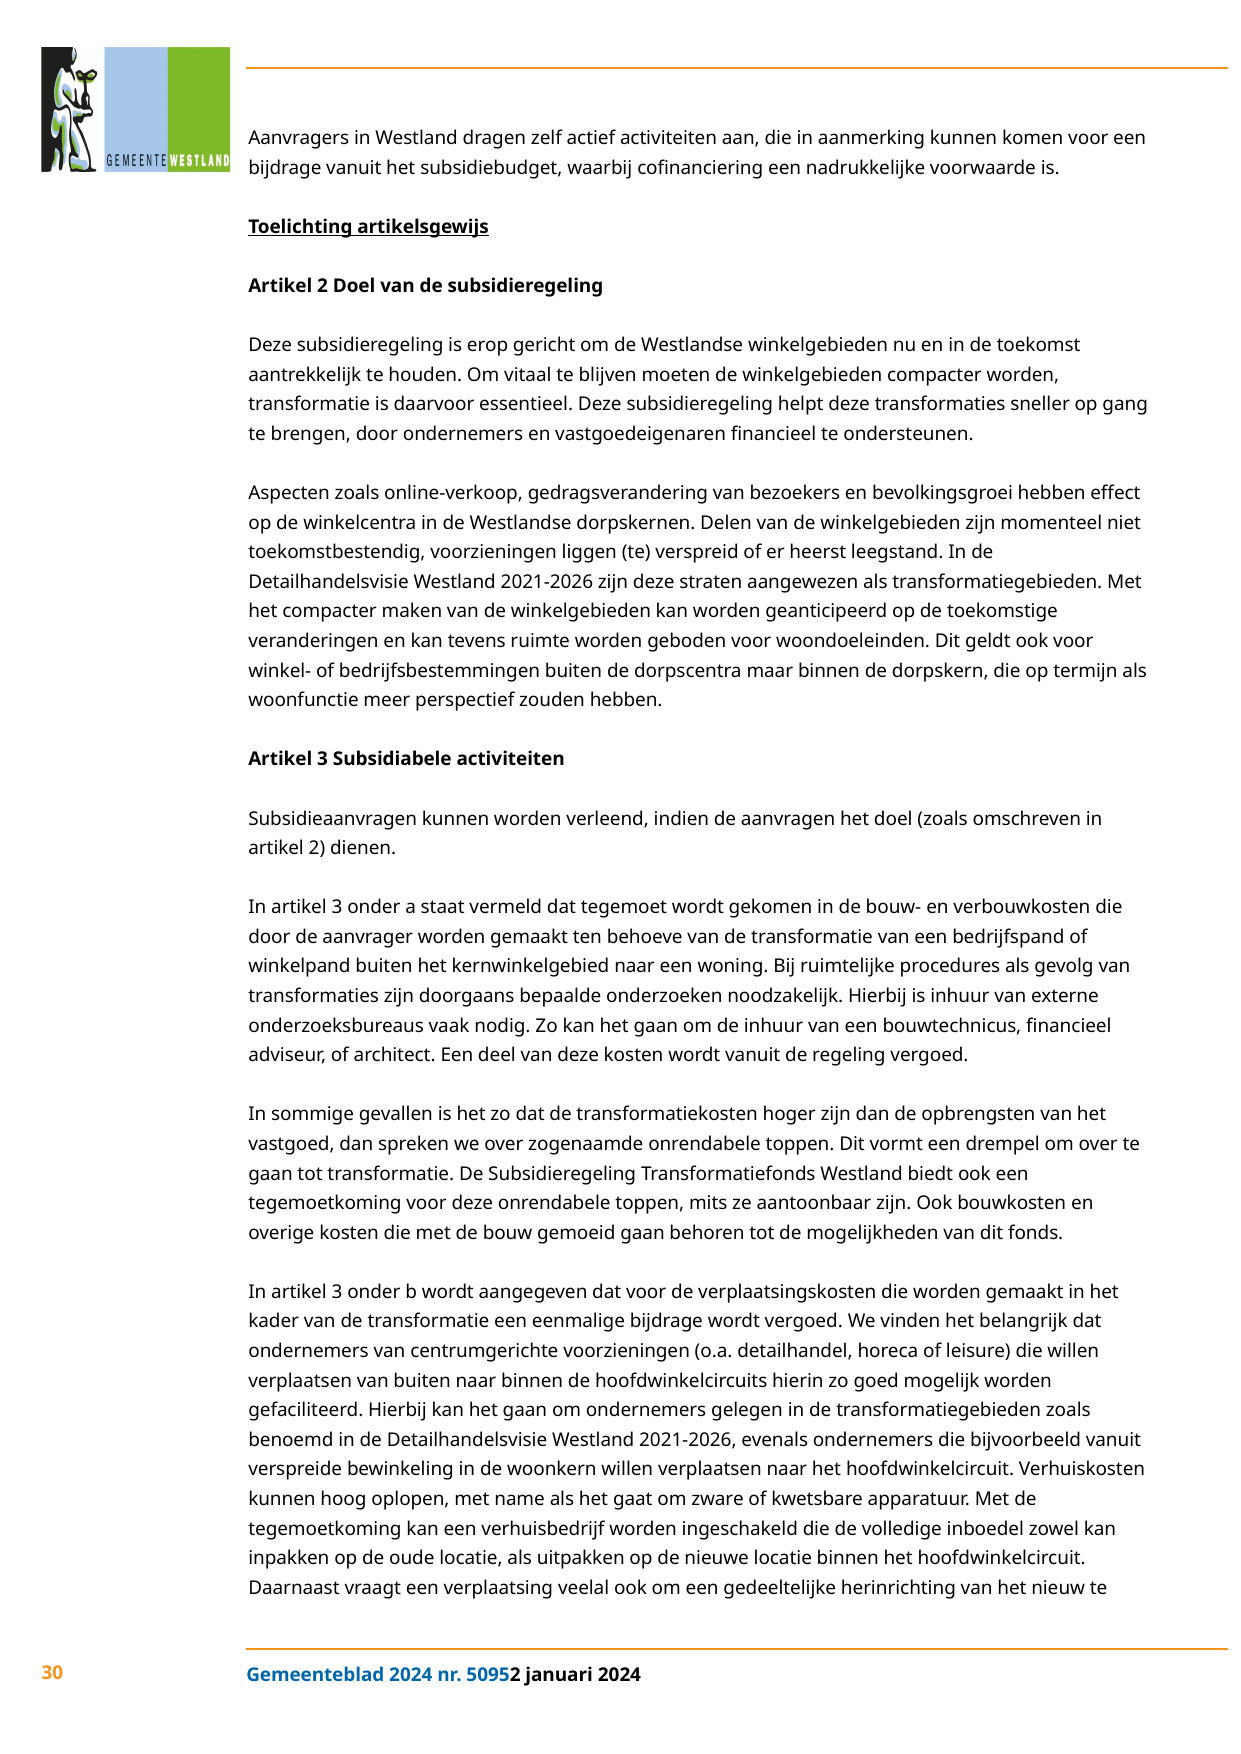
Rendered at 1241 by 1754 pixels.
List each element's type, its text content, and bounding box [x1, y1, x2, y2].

text Deze subsidieregeling is erop gericht om de Westlandse winkelgebieden nu en in de toekomst aantrekkelijk te houden. Om vitaal te blijven moeten de winkelgebieden compacter worden, transformatie is daarvoor essentieel. Deze subsidieregeling helpt deze transformaties sneller op gang te brengen, door ondernemers en vastgoedeigenaren financieel te ondersteunen. [248, 331, 1152, 446]
text Subsidieaanvragen kunnen worden verleend, indien de aanvragen het doel (zoals omschreven in artikel 2) dienen. [248, 805, 1152, 860]
text In artikel 3 onder b wordt aangegeven dat voor de verplaatsingskosten die worden gemaakt in het kader van de transformatie een eenmalige bijdrage wordt vergoed. We vinden het belangrijk dat ondernemers van centrumgerichte voorzieningen (o.a. detailhandel, horeca of leisure) die willen verplaatsen van buiten naar binnen de hoofdwinkelcircuits hierin zo goed mogelijk worden gefaciliteerd. Hierbij kan het gaan om ondernemers gelegen in de transformatiegebieden zoals benoemd in de Detailhandelsvisie Westland 2021-2026, evenals ondernemers die bijvoorbeeld vanuit verspreide bewinkeling in de woonkern willen verplaatsen naar het hoofdwinkelcircuit. Verhuiskosten kunnen hoog oplopen, met name als het gaat om zware of kwetsbare apparatuur. Met de tegemoetkoming kan een verhuisbedrijf worden ingeschakeld die de volledige inboedel zowel kan inpakken op de oude locatie, als uitpakken op de nieuwe locatie binnen het hoofdwinkelcircuit. Daarnaast vraagt een verplaatsing veelal ook om een gedeeltelijke herinrichting van het nieuw te [248, 1278, 1152, 1600]
picture [41, 47, 231, 172]
text Artikel 3 Subsidiabele activiteiten [248, 746, 1152, 771]
text In sommige gevallen is het zo dat de transformatiekosten hoger zijn dan de opbrengsten van het vastgoed, dan spreken we over zogenaamde onrendabele toppen. Dit vormt een drempel om over te gaan tot transformatie. De Subsidieregeling Transformatiefonds Westland biedt ook een tegemoetkoming voor deze onrendabele toppen, mits ze aantoonbaar zijn. Ook bouwkosten en overige kosten die met de bouw gemoeid gaan behoren tot de mogelijkheden van dit fonds. [248, 1101, 1152, 1245]
text Aspecten zoals online-verkoop, gedragsverandering van bezoekers en bevolkingsgroei hebben effect op de winkelcentra in de Westlandse dorpskernen. Delen van de winkelgebieden zijn momenteel niet toekomstbestendig, voorzieningen liggen (te) verspreid of er heerst leegstand. In de Detailhandelsvisie Westland 2021-2026 zijn deze straten aangewezen als transformatiegebieden. Met het compacter maken van de winkelgebieden kan worden geanticipeerd op de toekomstige veranderingen en kan tevens ruimte worden geboden voor woondoeleinden. Dit geldt ook voor winkel- of bedrijfsbestemmingen buiten de dorpscentra maar binnen de dorpskern, die op termijn als woonfunctie meer perspectief zouden hebben. [248, 479, 1152, 712]
text In artikel 3 onder a staat vermeld dat tegemoet wordt gekomen in de bouw- en verbouwkosten die door de aanvrager worden gemaakt ten behoeve van de transformatie van een bedrijfspand of winkelpand buiten het kernwinkelgebied naar een woning. Bij ruimtelijke procedures als gevolg van transformaties zijn doorgaans bepaalde onderzoeken noodzakelijk. Hierbij is inhuur van externe onderzoeksbureaus vaak nodig. Zo kan het gaan om de inhuur van een bouwtechnicus, financieel adviseur, of architect. Een deel van deze kosten wordt vanuit de regeling vergoed. [248, 893, 1152, 1067]
text Toelichting artikelsgewijs [248, 213, 1152, 239]
text Aanvragers in Westland dragen zelf actief activiteiten aan, die in aanmerking kunnen komen voor een bijdrage vanuit het subsidiebudget, waarbij cofinanciering een nadrukkelijke voorwaarde is. [248, 124, 1152, 180]
text Artikel 2 Doel van de subsidieregeling [248, 272, 1152, 298]
